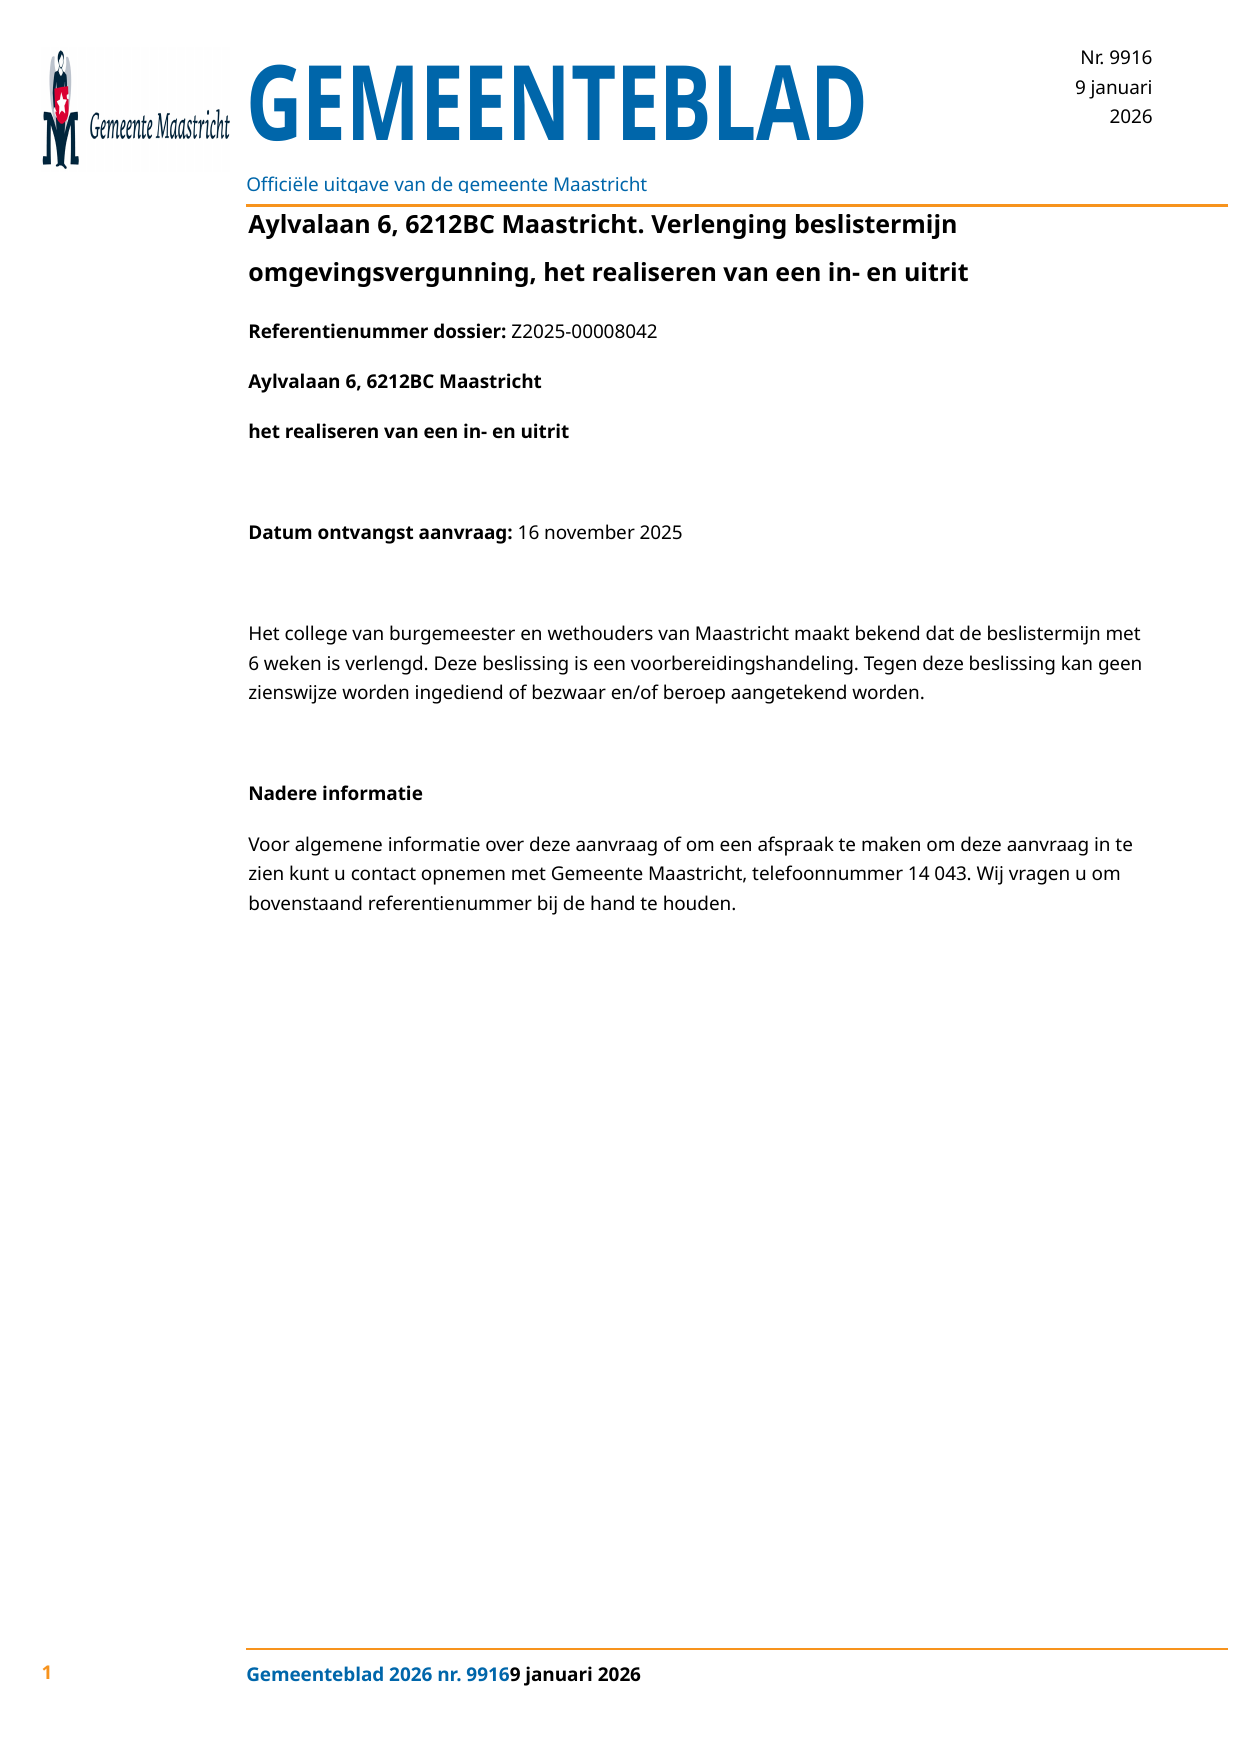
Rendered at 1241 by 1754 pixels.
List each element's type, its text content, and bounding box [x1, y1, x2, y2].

text het realiseren van een in- en uitrit [248, 419, 1152, 444]
text Datum ontvangst aanvraag: 16 november 2025 [248, 519, 1152, 545]
text Aylvalaan 6, 6212BC Maastricht [248, 368, 1152, 394]
text Het college van burgemeester en wethouders van Maastricht maakt bekend dat de beslistermijn met 6 weken is verlengd. Deze beslissing is een voorbereidingshandeling. Tegen deze beslissing kan geen zienswijze worden ingediend of bezwaar en/of beroep aangetekend worden. [248, 620, 1152, 705]
text Referentienummer dossier: Z2025-00008042 [248, 318, 1152, 344]
text Nadere informatie [248, 780, 1152, 806]
text Aylvalaan 6, 6212BC Maastricht. Verlenging beslistermijn omgevingsvergunning, het realiseren van een in- en uitrit [248, 207, 1152, 288]
text Voor algemene informatie over deze aanvraag of om een afspraak te maken om deze aanvraag in te zien kunt u contact opnemen met Gemeente Maastricht, telefoonnummer 14 043. Wij vragen u om bovenstaand referentienummer bij de hand te houden. [248, 831, 1152, 916]
picture [41, 47, 231, 172]
